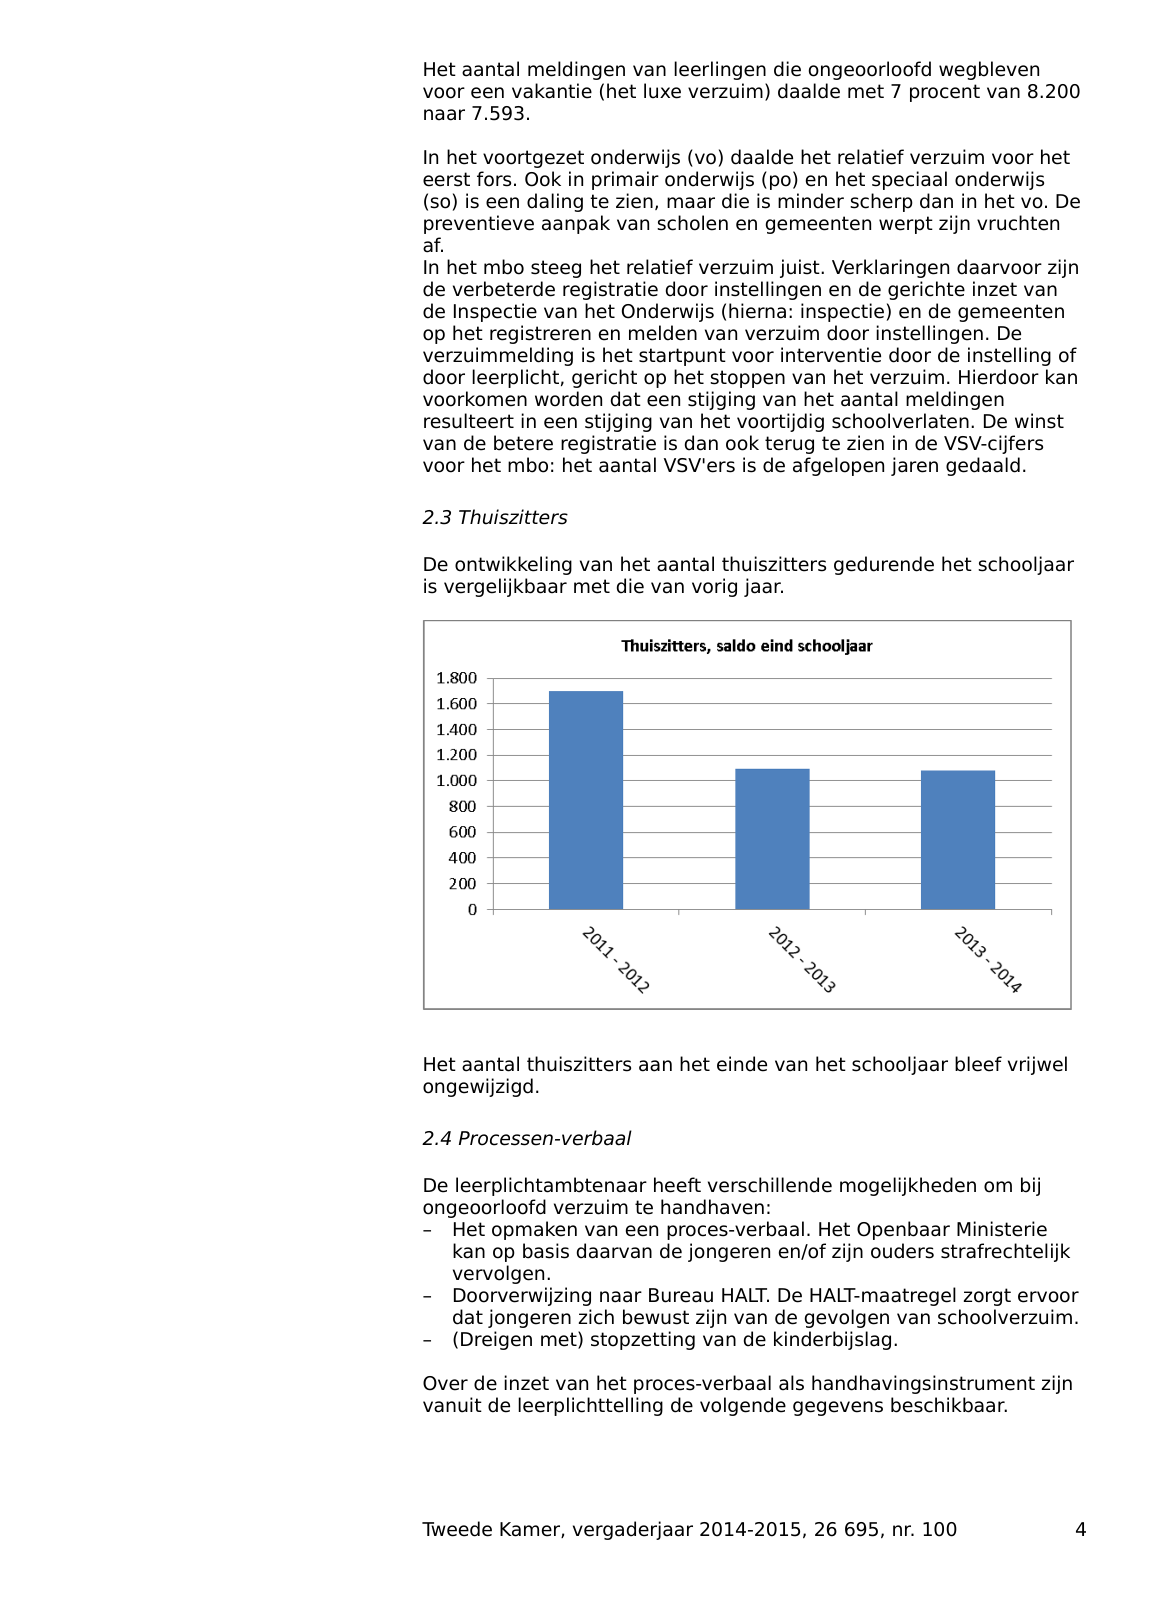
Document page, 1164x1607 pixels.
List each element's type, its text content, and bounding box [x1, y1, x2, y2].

text De leerplichtambtenaar heeft verschillende mogelijkheden om bij ongeoorloofd verzuim te handhaven: [422, 1175, 1087, 1219]
subtitle 2.4 Processen-verbaal [422, 1128, 1087, 1150]
subtitle 2.3 Thuiszitters [422, 507, 1087, 529]
text De ontwikkeling van het aantal thuiszitters gedurende het schooljaar is vergelijkbaar met die van vorig jaar. [422, 554, 1087, 598]
text – Doorverwijzing naar Bureau HALT. De HALT-maatregel zorgt ervoor dat jongeren zich bewust zijn van de gevolgen van schoolverzuim. [422, 1285, 1087, 1329]
picture [422, 620, 1072, 1010]
text Het aantal meldingen van leerlingen die ongeoorloofd wegbleven voor een vakantie (het luxe verzuim) daalde met 7 procent van 8.200 naar 7.593. [422, 59, 1087, 125]
text Over de inzet van het proces-verbaal als handhavingsinstrument zijn vanuit de leerplichttelling de volgende gegevens beschikbaar. [422, 1373, 1087, 1417]
text Het aantal thuiszitters aan het einde van het schooljaar bleef vrijwel ongewijzigd. [422, 1054, 1087, 1098]
text In het voortgezet onderwijs (vo) daalde het relatief verzuim voor het eerst fors. Ook in primair onderwijs (po) en het speciaal onderwijs (so) is een daling te zien, maar die is minder scherp dan in het vo. De preventieve aanpak van scholen en gemeenten werpt zijn vruchten af. [422, 147, 1087, 257]
text In het mbo steeg het relatief verzuim juist. Verklaringen daarvoor zijn de verbeterde registratie door instellingen en de gerichte inzet van de Inspectie van het Onderwijs (hierna: inspectie) en de gemeenten op het registreren en melden van verzuim door instellingen. De verzuimmelding is het startpunt voor interventie door de instelling of door leerplicht, gericht op het stoppen van het verzuim. Hierdoor kan voorkomen worden dat een stijging van het aantal meldingen resulteert in een stijging van het voortijdig schoolverlaten. De winst van de betere registratie is dan ook terug te zien in de VSV-cijfers voor het mbo: het aantal VSV'ers is de afgelopen jaren gedaald. [422, 257, 1087, 477]
text – Het opmaken van een proces-verbaal. Het Openbaar Ministerie kan op basis daarvan de jongeren en/of zijn ouders strafrechtelijk vervolgen. [422, 1219, 1087, 1285]
text – (Dreigen met) stopzetting van de kinderbijslag. [422, 1329, 1087, 1351]
